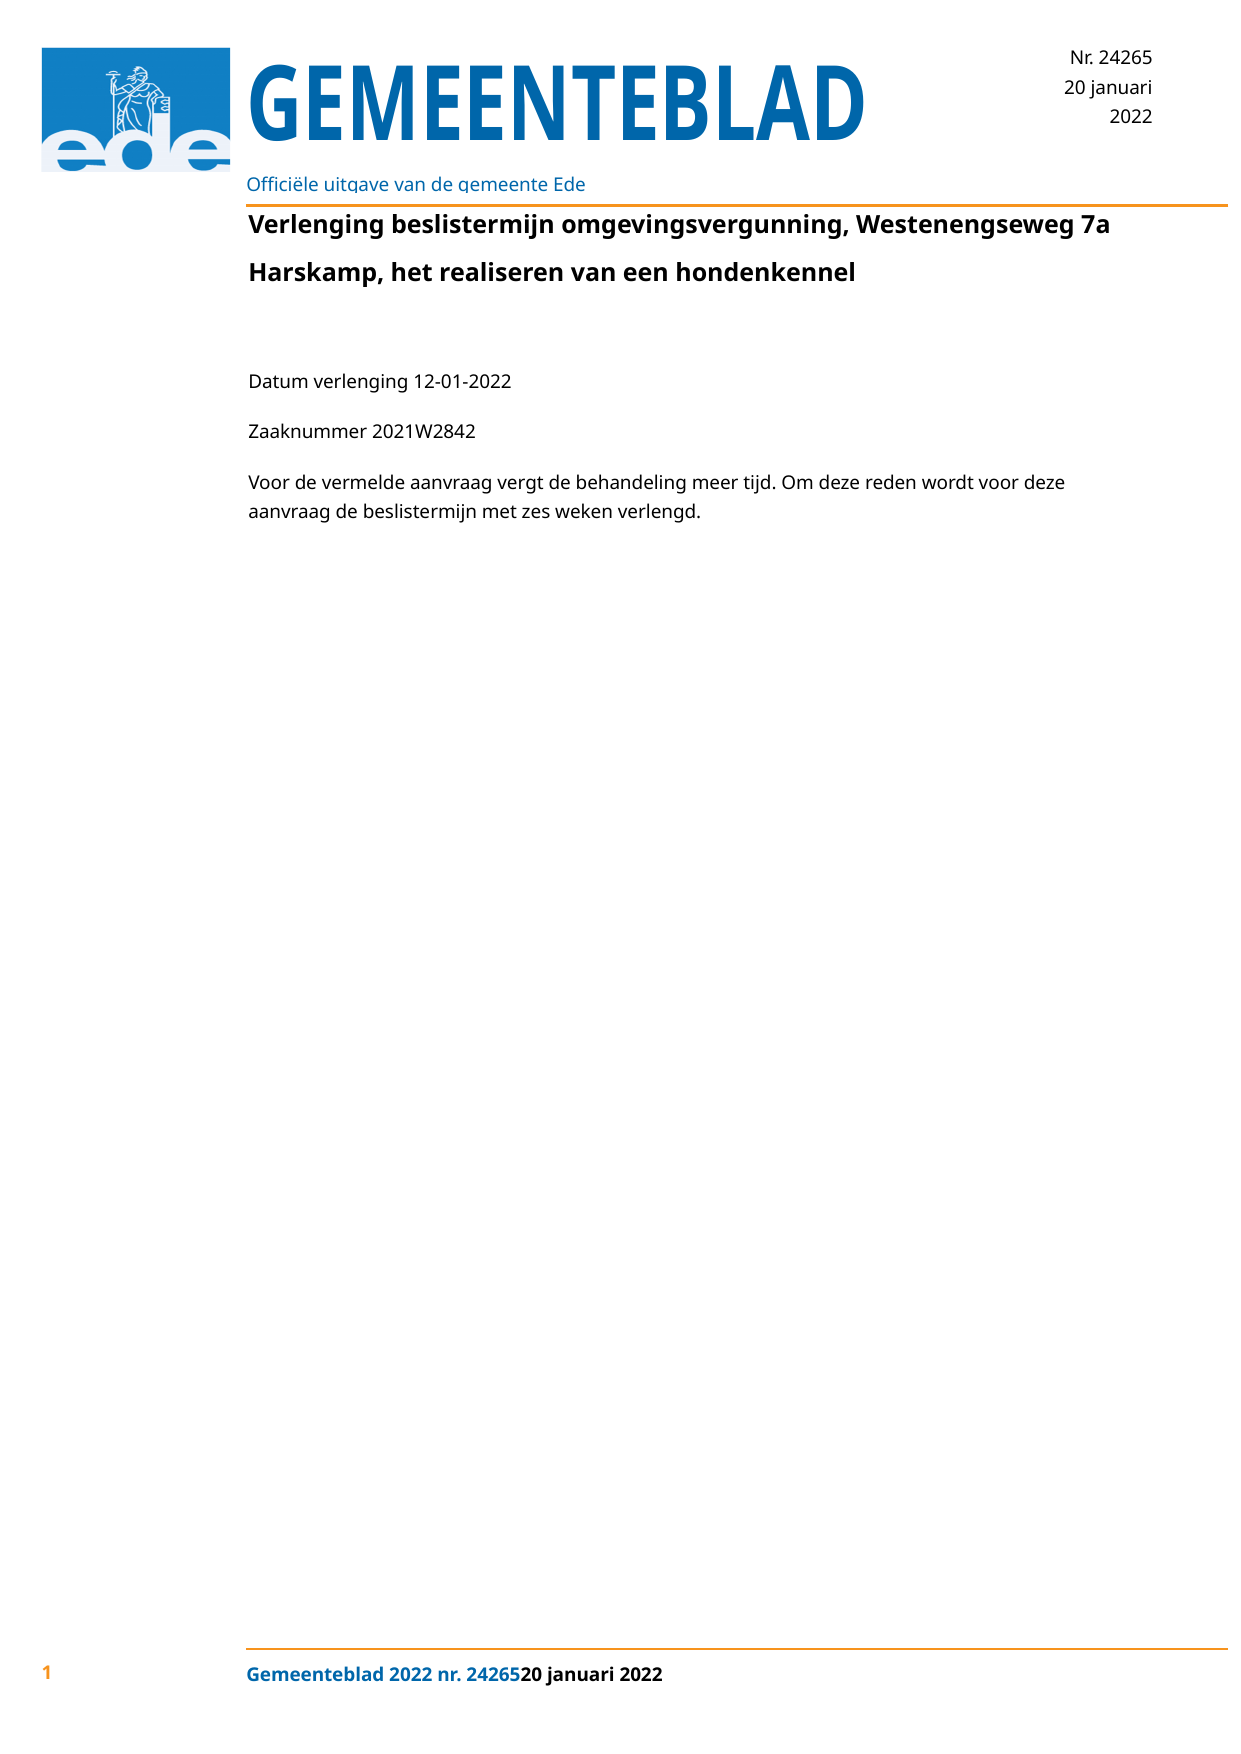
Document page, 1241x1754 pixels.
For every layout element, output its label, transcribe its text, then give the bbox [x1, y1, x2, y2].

picture [41, 47, 231, 172]
text Zaaknummer 2021W2842 [248, 419, 1152, 444]
text Voor de vermelde aanvraag vergt de behandeling meer tijd. Om deze reden wordt voor deze aanvraag de beslistermijn met zes weken verlengd. [248, 469, 1152, 524]
text Datum verlenging 12-01-2022 [248, 368, 1152, 394]
text Verlenging beslistermijn omgevingsvergunning, Westenengseweg 7a Harskamp, het realiseren van een hondenkennel [248, 207, 1152, 288]
